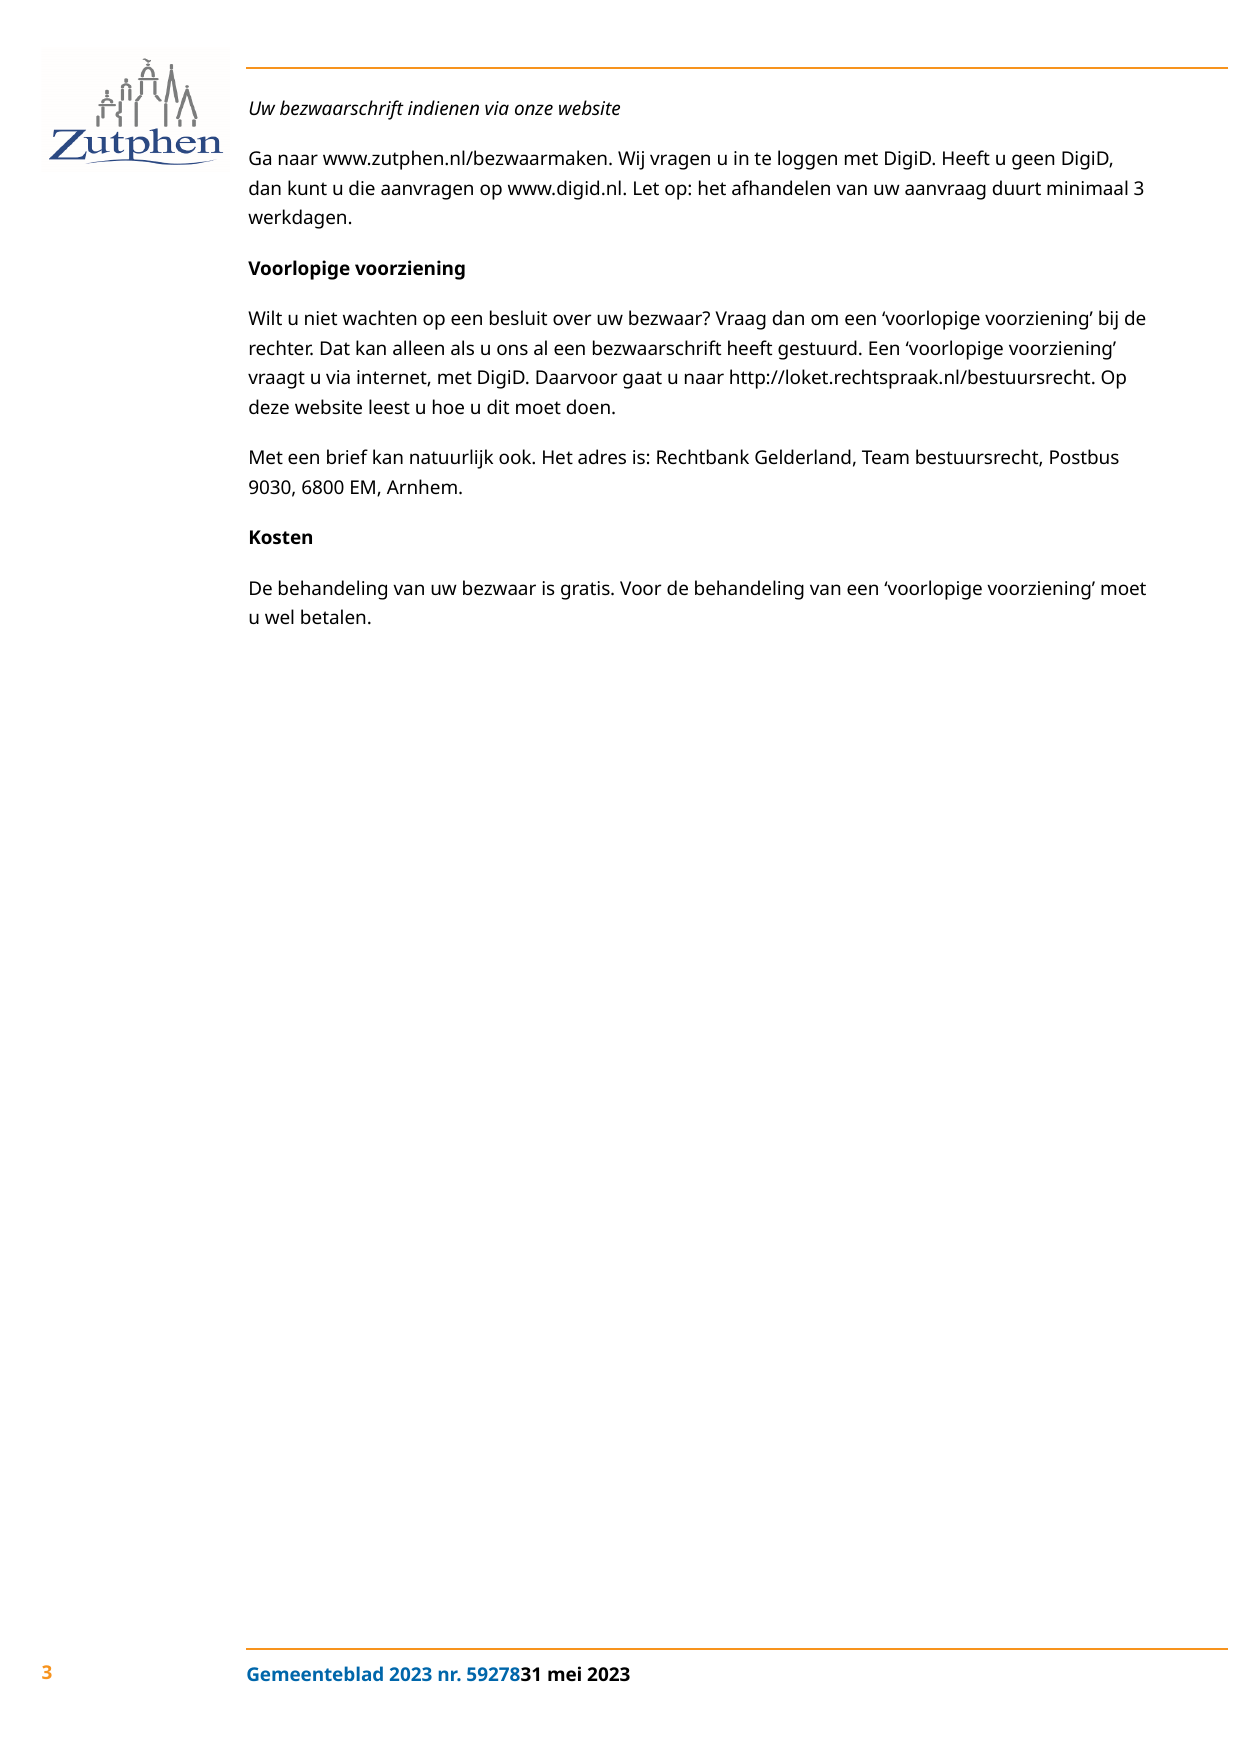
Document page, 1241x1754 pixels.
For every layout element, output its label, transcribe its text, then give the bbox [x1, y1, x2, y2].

picture [41, 47, 231, 172]
text Uw bezwaarschrift indienen via onze website [248, 95, 1152, 121]
text De behandeling van uw bezwaar is gratis. Voor de behandeling van een ‘voorlopige voorziening’ moet u wel betalen. [248, 575, 1152, 630]
text Wilt u niet wachten op een besluit over uw bezwaar? Vraag dan om een ‘voorlopige voorziening’ bij de rechter. Dat kan alleen als u ons al een bezwaarschrift heeft gestuurd. Een ‘voorlopige voorziening’ vraagt u via internet, met DigiD. Daarvoor gaat u naar http://loket.rechtspraak.nl/bestuursrecht. Op deze website leest u hoe u dit moet doen. [248, 305, 1152, 420]
text Met een brief kan natuurlijk ook. Het adres is: Rechtbank Gelderland, Team bestuursrecht, Postbus 9030, 6800 EM, Arnhem. [248, 444, 1152, 500]
text Kosten [248, 524, 1152, 550]
text Ga naar www.zutphen.nl/bezwaarmaken. Wij vragen u in te loggen met DigiD. Heeft u geen DigiD, dan kunt u die aanvragen op www.digid.nl. Let op: het afhandelen van uw aanvraag duurt minimaal 3 werkdagen. [248, 145, 1152, 230]
text Voorlopige voorziening [248, 255, 1152, 281]
